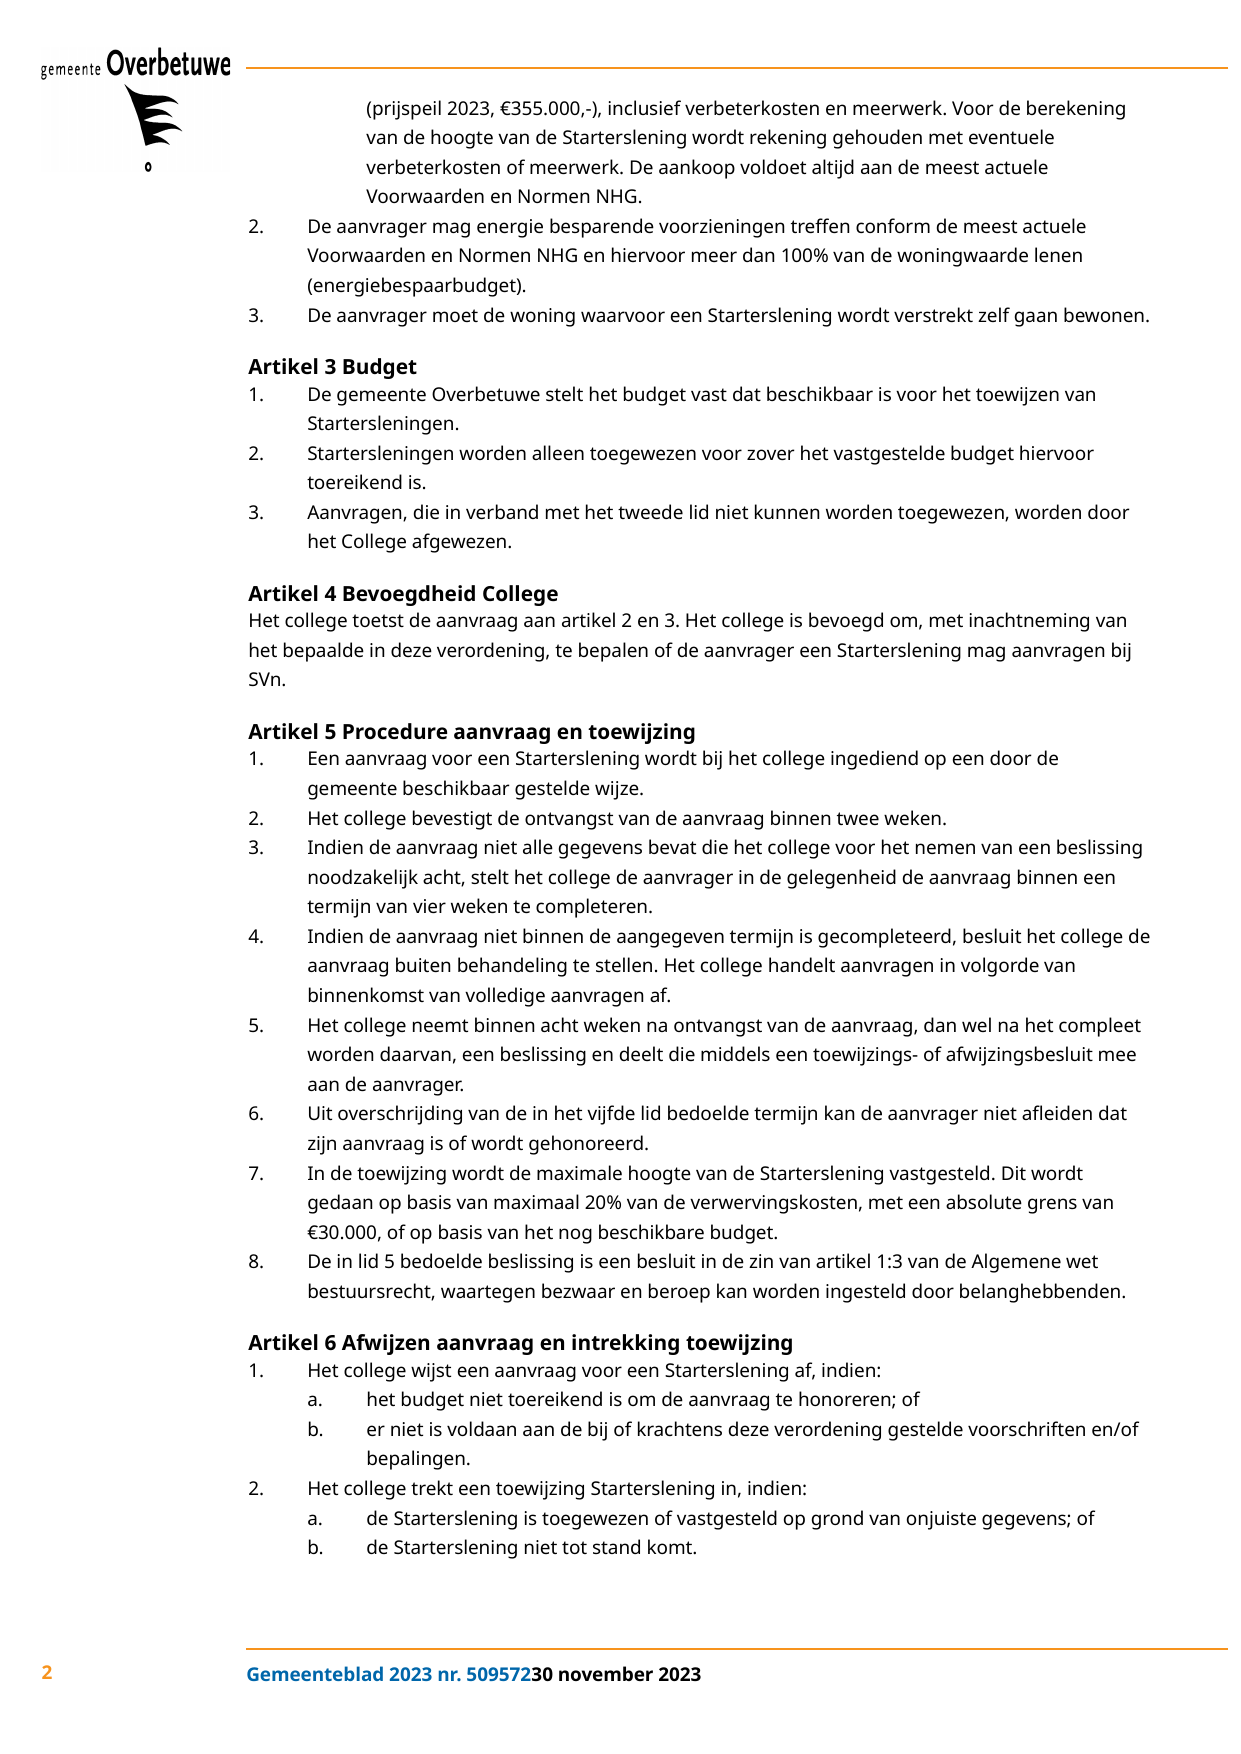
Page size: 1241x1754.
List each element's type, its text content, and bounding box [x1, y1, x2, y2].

list De aanvrager moet de woning waarvoor een Starterslening wordt verstrekt zelf gaan bewonen. [248, 302, 1152, 328]
list Aanvragen, die in verband met het tweede lid niet kunnen worden toegewezen, worden door het College afgewezen. [248, 499, 1152, 554]
text Artikel 4 Bevoegdheid College [248, 579, 1152, 607]
list Uit overschrijding van de in het vijfde lid bedoelde termijn kan de aanvrager niet afleiden dat zijn aanvraag is of wordt gehonoreerd. [248, 1101, 1152, 1156]
text Artikel 3 Budget [248, 352, 1152, 381]
list Het college neemt binnen acht weken na ontvangst van de aanvraag, dan wel na het compleet worden daarvan, een beslissing en deelt die middels een toewijzings- of afwijzingsbesluit mee aan de aanvrager. [248, 1012, 1152, 1097]
list De gemeente Overbetuwe stelt het budget vast dat beschikbaar is voor het toewijzen van Startersleningen. [248, 381, 1152, 436]
list Indien de aanvraag niet binnen de aangegeven termijn is gecompleteerd, besluit het college de aanvraag buiten behandeling te stellen. Het college handelt aanvragen in volgorde van binnenkomst van volledige aanvragen af. [248, 923, 1152, 1008]
list In de toewijzing wordt de maximale hoogte van de Starterslening vastgesteld. Dit wordt gedaan op basis van maximaal 20% van de verwervingskosten, met een absolute grens van €30.000, of op basis van het nog beschikbare budget. [248, 1160, 1152, 1244]
text Artikel 5 Procedure aanvraag en toewijzing [248, 717, 1152, 746]
list (prijspeil 2023, €355.000,-), inclusief verbeterkosten en meerwerk. Voor de berekening van de hoogte van de Starterslening wordt rekening gehouden met eventuele verbeterkosten of meerwerk. De aankoop voldoet altijd aan de meest actuele Voorwaarden en Normen NHG. [307, 95, 1152, 209]
list er niet is voldaan aan de bij of krachtens deze verordening gestelde voorschriften en/of bepalingen. [307, 1416, 1152, 1471]
list Een aanvraag voor een Starterslening wordt bij het college ingediend op een door de gemeente beschikbaar gestelde wijze. [248, 746, 1152, 801]
list Indien de aanvraag niet alle gegevens bevat die het college voor het nemen van een beslissing noodzakelijk acht, stelt het college de aanvrager in de gelegenheid de aanvraag binnen een termijn van vier weken te completeren. [248, 834, 1152, 919]
list Het college wijst een aanvraag voor een Starterslening af, indien: [248, 1357, 1152, 1383]
text Artikel 6 Afwijzen aanvraag en intrekking toewijzing [248, 1328, 1152, 1357]
list de Starterslening is toegewezen of vastgesteld op grond van onjuiste gegevens; of [307, 1505, 1152, 1531]
list Het college trekt een toewijzing Starterslening in, indien: [248, 1475, 1152, 1501]
list het budget niet toereikend is om de aanvraag te honoreren; of [307, 1386, 1152, 1412]
list De in lid 5 bedoelde beslissing is een besluit in de zin van artikel 1:3 van de Algemene wet bestuursrecht, waartegen bezwaar en beroep kan worden ingesteld door belanghebbenden. [248, 1248, 1152, 1304]
text Het college toetst de aanvraag aan artikel 2 en 3. Het college is bevoegd om, met inachtneming van het bepaalde in deze verordening, te bepalen of de aanvrager een Starterslening mag aanvragen bij SVn. [248, 607, 1152, 692]
list Het college bevestigt de ontvangst van de aanvraag binnen twee weken. [248, 805, 1152, 830]
list de Starterslening niet tot stand komt. [307, 1534, 1152, 1560]
list Startersleningen worden alleen toegewezen voor zover het vastgestelde budget hiervoor toereikend is. [248, 440, 1152, 495]
list De aanvrager mag energie besparende voorzieningen treffen conform de meest actuele Voorwaarden en Normen NHG en hiervoor meer dan 100% van de woningwaarde lenen (energiebespaarbudget). [248, 213, 1152, 298]
picture [41, 47, 231, 172]
